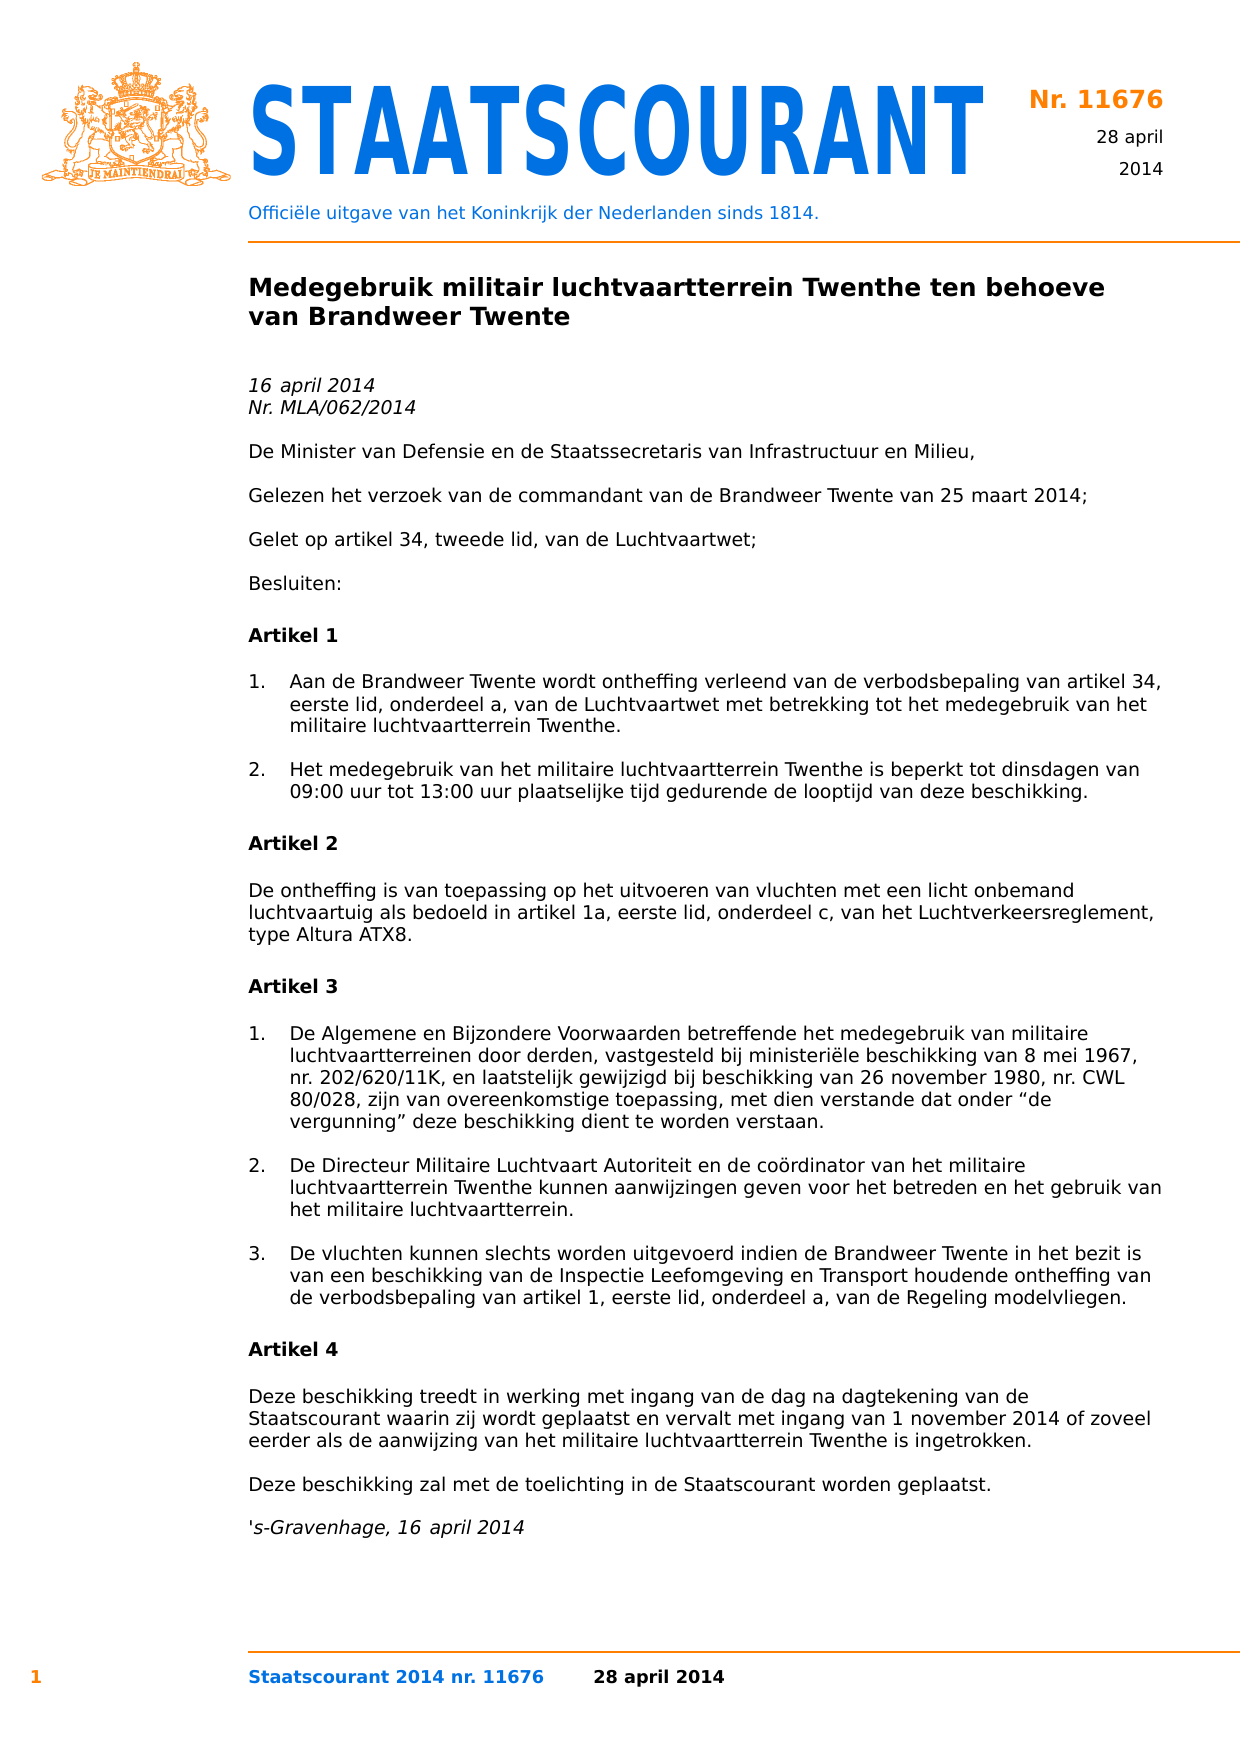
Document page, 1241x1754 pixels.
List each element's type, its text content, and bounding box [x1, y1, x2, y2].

text 1. De Algemene en Bijzondere Voorwaarden betreffende het medegebruik van militaire luchtvaartterreinen door derden, vastgesteld bij ministeriële beschikking van 8 mei 1967, nr. 202/620/11K, en laatstelijk gewijzigd bij beschikking van 26 november 1980, nr. CWL 80/028, zijn van overeenkomstige toepassing, met dien verstande dat onder “de vergunning” deze beschikking dient te worden verstaan. [248, 1023, 1163, 1133]
text Gelezen het verzoek van de commandant van de Brandweer Twente van 25 maart 2014; [248, 485, 1163, 507]
table_header Nr. 11676 [998, 62, 1240, 121]
text Besluiten: [248, 572, 1163, 594]
table_cell 28 april [998, 121, 1240, 153]
subtitle Artikel 3 [248, 976, 1163, 998]
subtitle Artikel 1 [248, 624, 1163, 646]
text Deze beschikking zal met de toelichting in de Staatscourant worden geplaatst. [248, 1473, 1163, 1495]
picture [41, 62, 231, 186]
text Gelet op artikel 34, tweede lid, van de Luchtvaartwet; [248, 529, 1163, 551]
table_header STAATSCOURANT [248, 62, 998, 203]
table_cell 2014 [998, 153, 1240, 203]
text 3. De vluchten kunnen slechts worden uitgevoerd indien de Brandweer Twente in het bezit is van een beschikking van de Inspectie Leefomgeving en Transport houdende ontheffing van de verbodsbepaling van artikel 1, eerste lid, onderdeel a, van de Regeling modelvliegen. [248, 1243, 1163, 1309]
text De Minister van Defensie en de Staatssecretaris van Infrastructuur en Milieu, [248, 441, 1163, 463]
subtitle Artikel 4 [248, 1339, 1163, 1361]
text Nr. MLA/062/2014 [248, 397, 1163, 419]
text 16 april 2014 [248, 375, 1163, 397]
text 2. De Directeur Militaire Luchtvaart Autoriteit en de coördinator van het militaire luchtvaartterrein Twenthe kunnen aanwijzingen geven voor het betreden en het gebruik van het militaire luchtvaartterrein. [248, 1155, 1163, 1221]
table_header [25, 62, 248, 241]
text 1. Aan de Brandweer Twente wordt ontheffing verleend van de verbodsbepaling van artikel 34, eerste lid, onderdeel a, van de Luchtvaartwet met betrekking tot het medegebruik van het militaire luchtvaartterrein Twenthe. [248, 671, 1163, 737]
text De ontheffing is van toepassing op het uitvoeren van vluchten met een licht onbemand luchtvaartuig als bedoeld in artikel 1a, eerste lid, onderdeel c, van het Luchtverkeersreglement, type Altura ATX8. [248, 880, 1163, 946]
text 's-Gravenhage, 16 april 2014 [248, 1517, 1163, 1539]
subtitle Artikel 2 [248, 833, 1163, 855]
text 2. Het medegebruik van het militaire luchtvaartterrein Twenthe is beperkt tot dinsdagen van 09:00 uur tot 13:00 uur plaatselijke tijd gedurende de looptijd van deze beschikking. [248, 759, 1163, 803]
table_cell Officiële uitgave van het Koninkrijk der Nederlanden sinds 1814. [248, 203, 1240, 241]
subtitle Medegebruik militair luchtvaartterrein Twenthe ten behoeve van Brandweer Twente [248, 273, 1163, 331]
text Deze beschikking treedt in werking met ingang van de dag na dagtekening van de Staatscourant waarin zij wordt geplaatst en vervalt met ingang van 1 november 2014 of zoveel eerder als de aanwijzing van het militaire luchtvaartterrein Twenthe is ingetrokken. [248, 1386, 1163, 1452]
